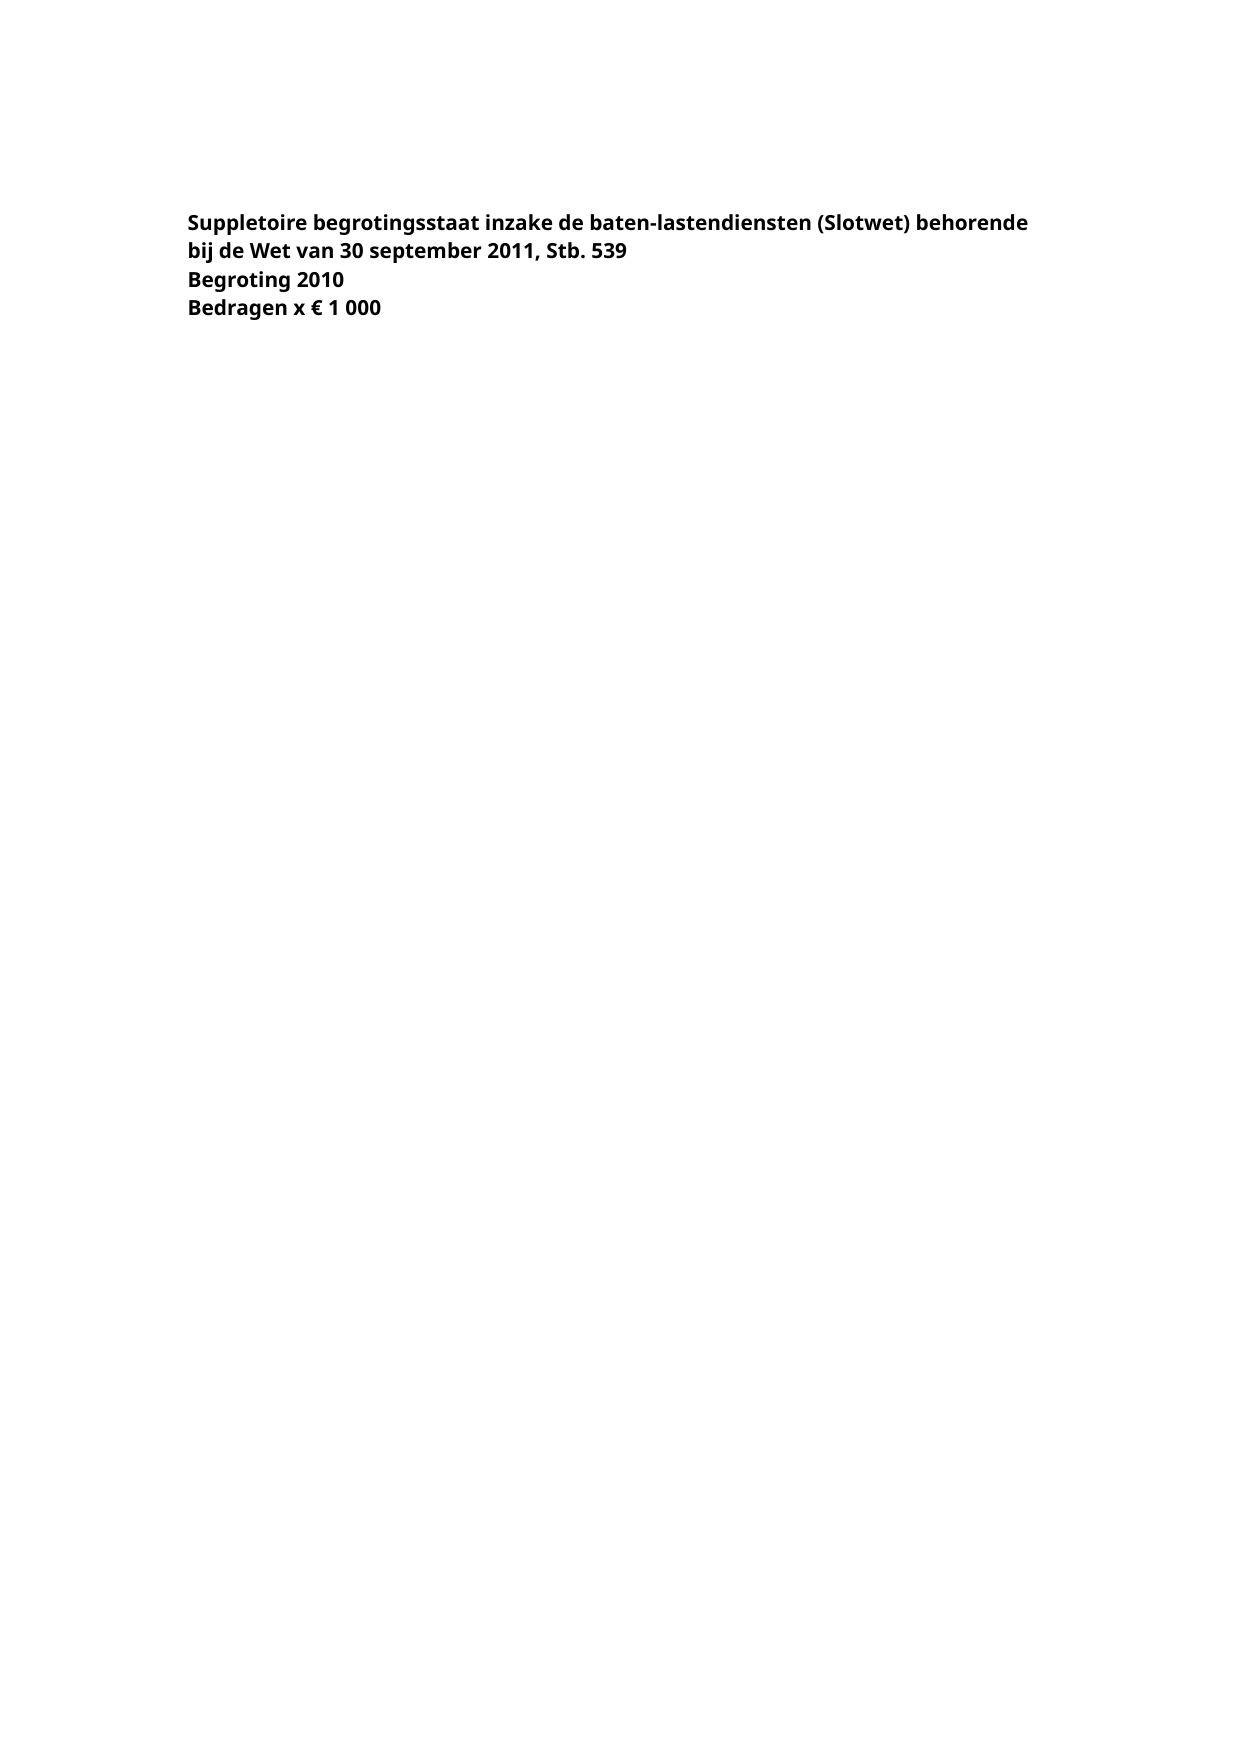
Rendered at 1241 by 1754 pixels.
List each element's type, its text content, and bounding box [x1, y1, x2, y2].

text Begroting 2010 [187, 265, 1053, 293]
text Suppletoire begrotingsstaat inzake de baten-lastendiensten (Slotwet) behorende bij de Wet van 30 september 2011, Stb. 539 [187, 208, 1053, 265]
text Bedragen x € 1 000 [187, 293, 1053, 322]
